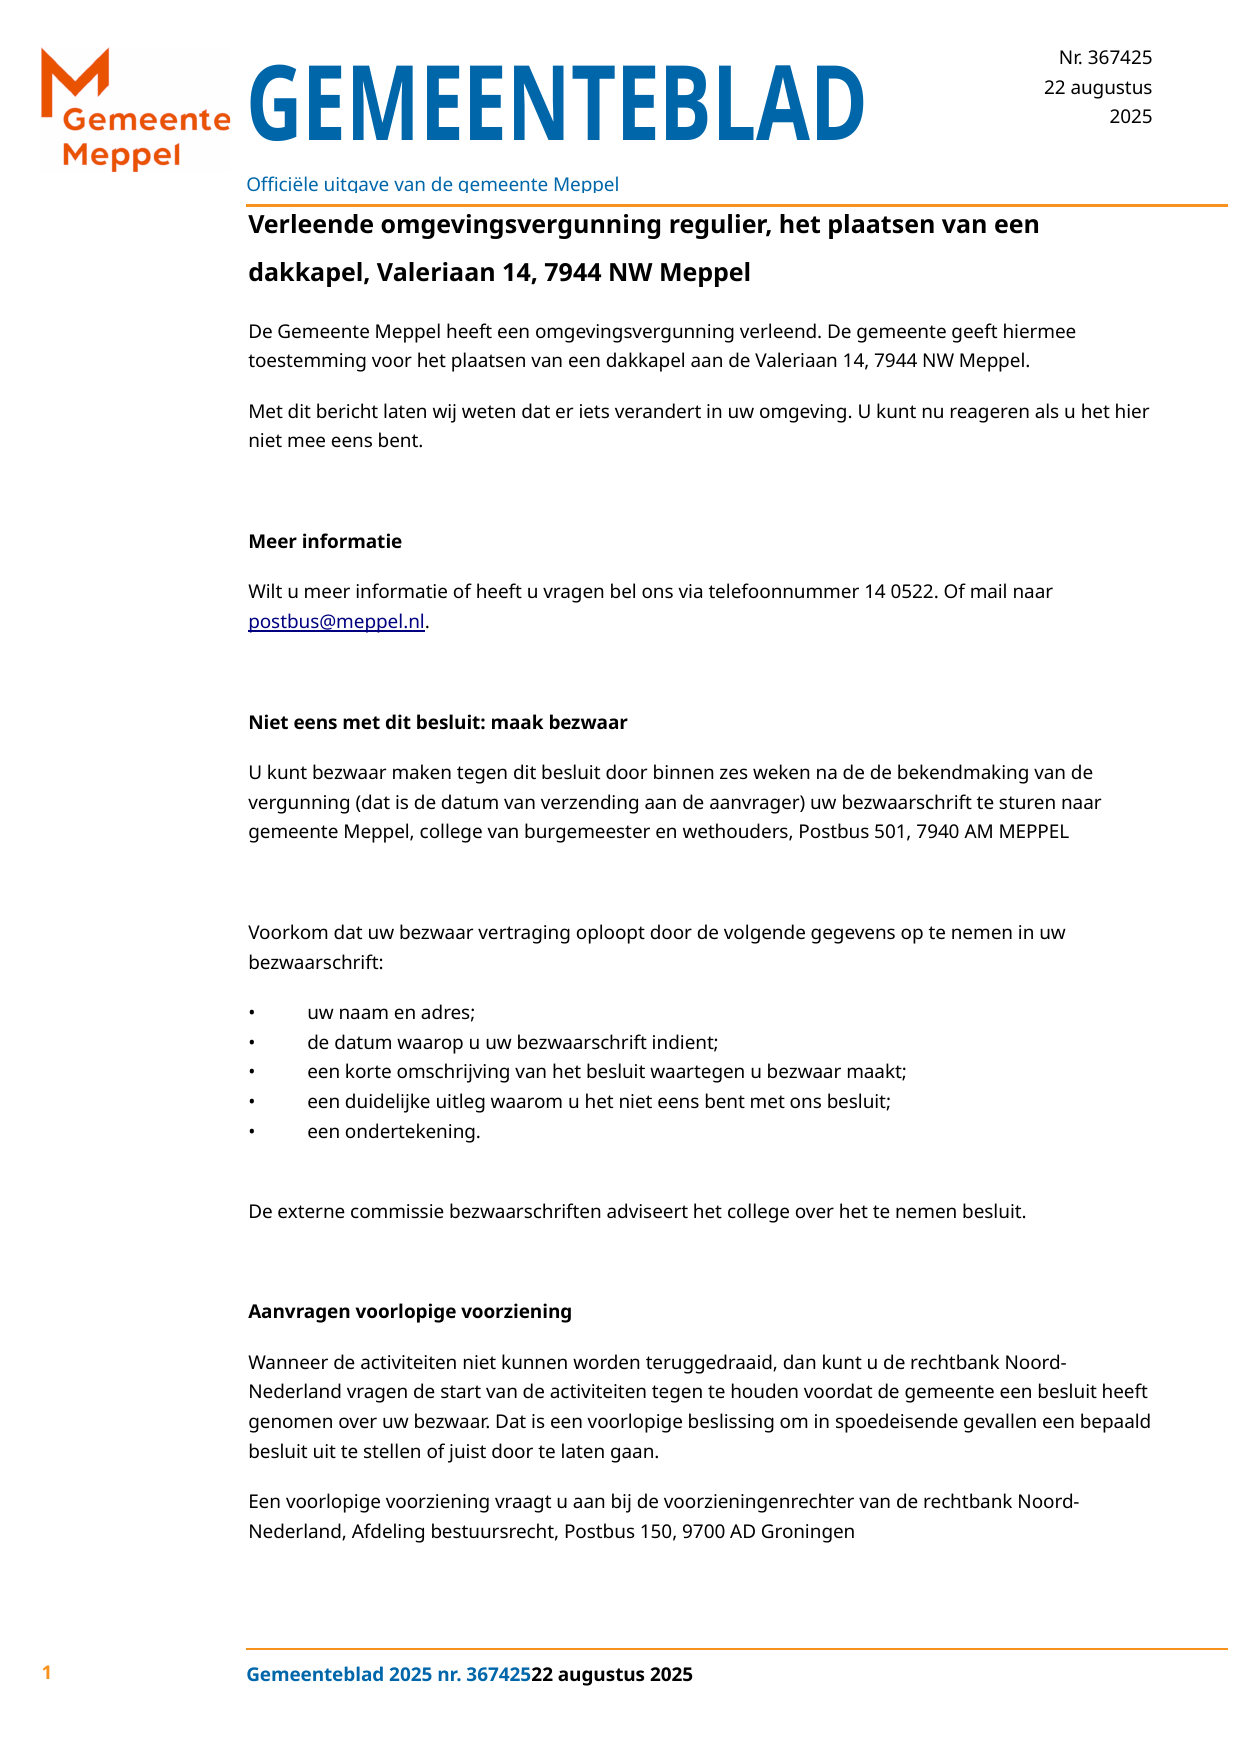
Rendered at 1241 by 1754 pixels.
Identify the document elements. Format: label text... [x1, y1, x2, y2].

text Aanvragen voorlopige voorziening [248, 1299, 1152, 1324]
text De Gemeente Meppel heeft een omgevingsvergunning verleend. De gemeente geeft hiermee toestemming voor het plaatsen van een dakkapel aan de Valeriaan 14, 7944 NW Meppel. [248, 318, 1152, 373]
text Een voorlopige voorziening vraagt u aan bij de voorzieningenrechter van de rechtbank Noord-Nederland, Afdeling bestuursrecht, Postbus 150, 9700 AD Groningen [248, 1488, 1152, 1544]
text Verleende omgevingsvergunning regulier, het plaatsen van een dakkapel, Valeriaan 14, 7944 NW Meppel [248, 207, 1152, 288]
list uw naam en adres; [248, 999, 1152, 1025]
list een korte omschrijving van het besluit waartegen u bezwaar maakt; [248, 1059, 1152, 1084]
picture [41, 47, 231, 172]
list een duidelijke uitleg waarom u het niet eens bent met ons besluit; [248, 1088, 1152, 1114]
list een ondertekening. [248, 1118, 1152, 1144]
text Meer informatie [248, 528, 1152, 554]
list de datum waarop u uw bezwaarschrift indient; [248, 1029, 1152, 1055]
text Wilt u meer informatie of heeft u vragen bel ons via telefoonnummer 14 0522. Of mail naar postbus@meppel.nl. [248, 579, 1152, 634]
text U kunt bezwaar maken tegen dit besluit door binnen zes weken na de de bekendmaking van de vergunning (dat is de datum van verzending aan de aanvrager) uw bezwaarschrift te sturen naar gemeente Meppel, college van burgemeester en wethouders, Postbus 501, 7940 AM MEPPEL [248, 759, 1152, 844]
text Voorkom dat uw bezwaar vertraging oploopt door de volgende gegevens op te nemen in uw bezwaarschrift: [248, 919, 1152, 975]
text De externe commissie bezwaarschriften adviseert het college over het te nemen besluit. [248, 1198, 1152, 1224]
text Niet eens met dit besluit: maak bezwaar [248, 709, 1152, 735]
text Met dit bericht laten wij weten dat er iets verandert in uw omgeving. U kunt nu reageren als u het hier niet mee eens bent. [248, 398, 1152, 453]
text Wanneer de activiteiten niet kunnen worden teruggedraaid, dan kunt u de rechtbank Noord-Nederland vragen de start van de activiteiten tegen te houden voordat de gemeente een besluit heeft genomen over uw bezwaar. Dat is een voorlopige beslissing om in spoedeisende gevallen een bepaald besluit uit te stellen of juist door te laten gaan. [248, 1349, 1152, 1464]
